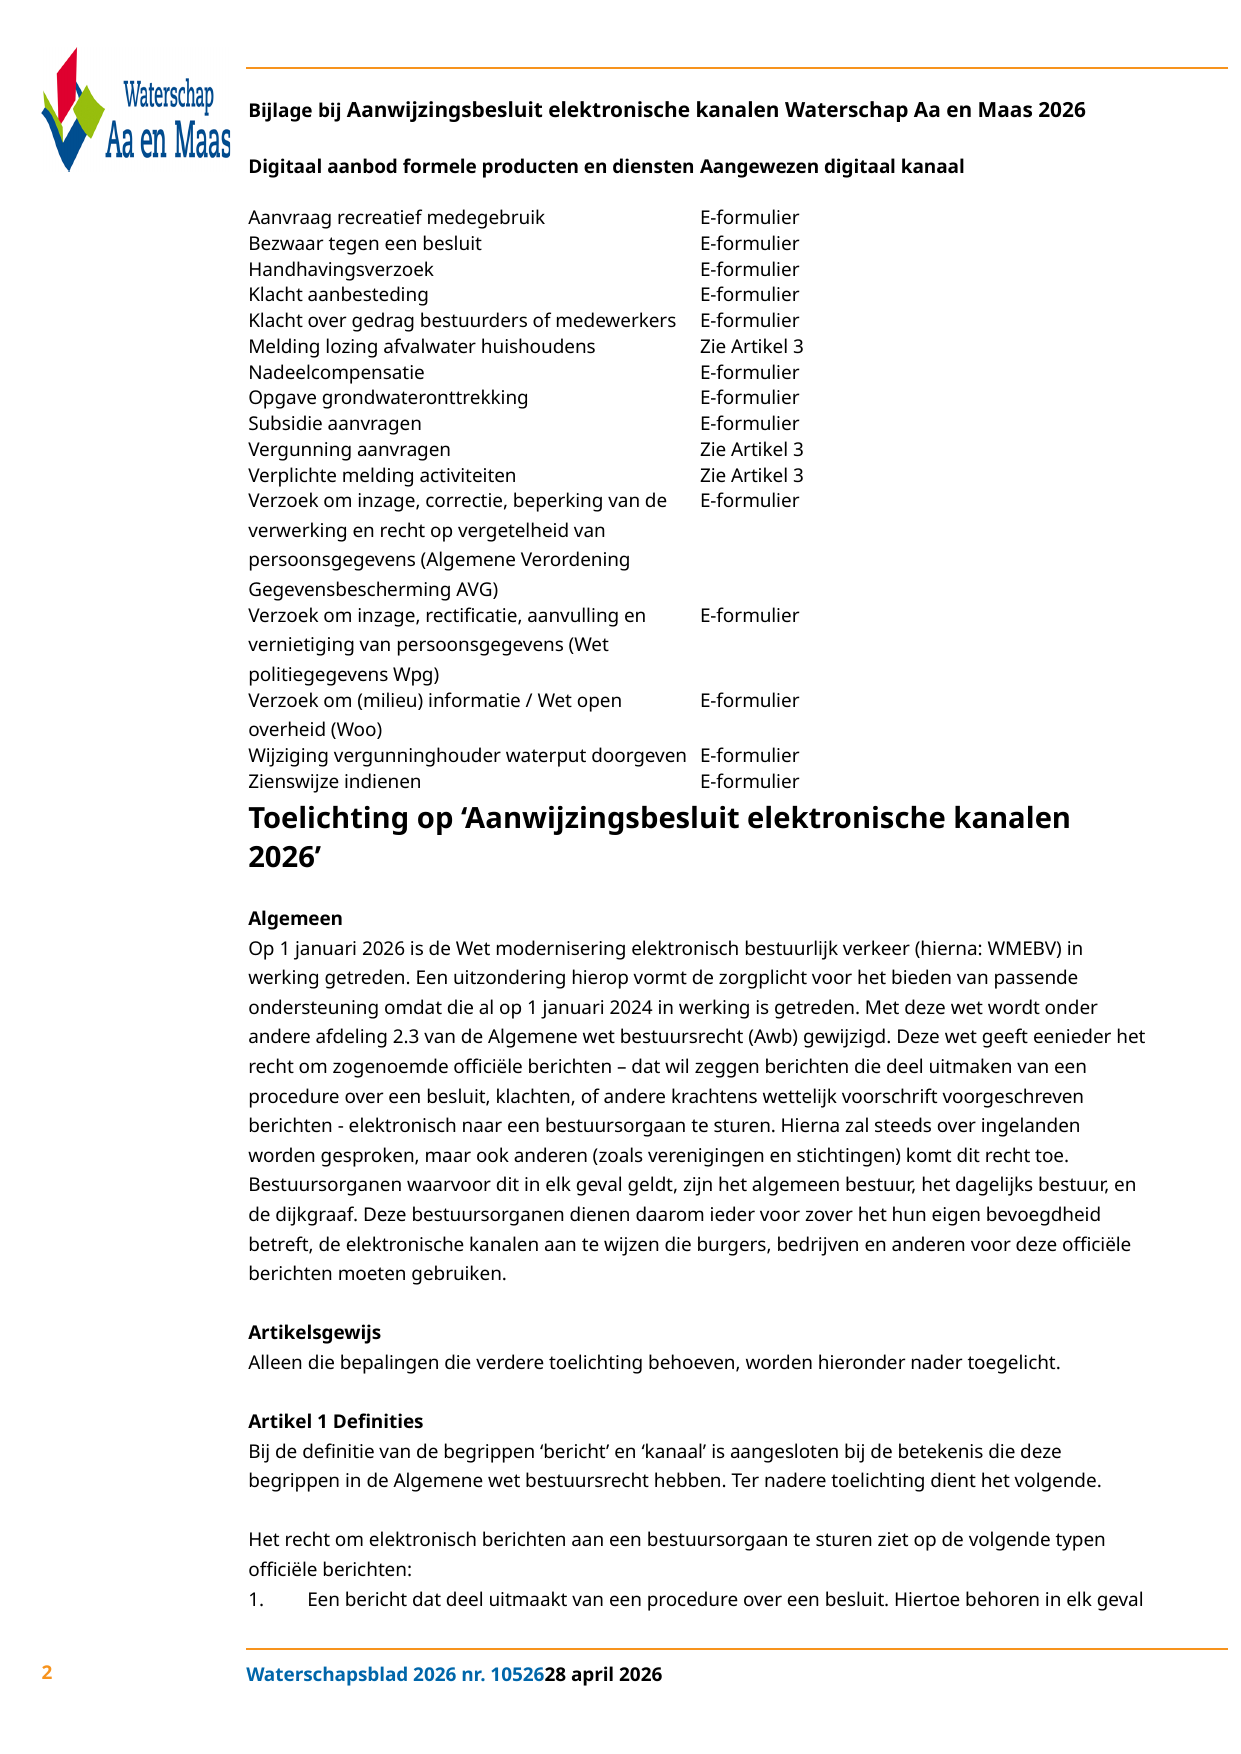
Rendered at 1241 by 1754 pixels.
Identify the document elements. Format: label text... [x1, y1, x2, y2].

table_cell Zie Artikel 3 [700, 436, 1152, 462]
text Bij de definitie van de begrippen ‘bericht’ en ‘kanaal’ is aangesloten bij de betekenis die deze begrippen in de Algemene wet bestuursrecht hebben. Ter nadere toelichting dient het volgende. [248, 1438, 1152, 1493]
table_cell E-formulier [700, 687, 1152, 742]
text Artikelsgewijs [248, 1319, 1152, 1345]
table_cell E-formulier [700, 602, 1152, 687]
table_cell E-formulier [700, 230, 1152, 256]
table_cell E-formulier [700, 385, 1152, 410]
table_cell E-formulier [700, 256, 1152, 282]
table_cell Melding lozing afvalwater huishoudens [248, 333, 700, 359]
table_cell E-formulier [700, 488, 1152, 602]
table_cell Verplichte melding activiteiten [248, 462, 700, 487]
table_header Digitaal aanbod formele producten en diensten [248, 153, 700, 179]
table_cell Klacht aanbesteding [248, 282, 700, 307]
text Artikel 1 Definities [248, 1408, 1152, 1434]
table_cell Zienswijze indienen [248, 768, 700, 794]
table_cell Vergunning aanvragen [248, 436, 700, 462]
table_cell Zie Artikel 3 [700, 333, 1152, 359]
text Het recht om elektronisch berichten aan een bestuursorgaan te sturen ziet op de volgende typen officiële berichten: [248, 1527, 1152, 1582]
list Een bericht dat deel uitmaakt van een procedure over een besluit. Hiertoe behoren in elk geval [248, 1586, 1152, 1612]
table_cell Verzoek om (milieu) informatie / Wet open overheid (Woo) [248, 687, 700, 742]
table_cell E-formulier [700, 410, 1152, 436]
table_cell E-formulier [700, 282, 1152, 307]
table_header Aangewezen digitaal kanaal [700, 153, 1152, 179]
text Bijlage bij Aanwijzingsbesluit elektronische kanalen Waterschap Aa en Maas 2026 [248, 95, 1152, 123]
table_cell E-formulier [700, 359, 1152, 384]
table_cell E-formulier [700, 742, 1152, 768]
table_cell [700, 179, 1152, 204]
table_cell E-formulier [700, 308, 1152, 333]
table_cell Handhavingsverzoek [248, 256, 700, 282]
table_cell Aanvraag recreatief medegebruik [248, 205, 700, 230]
picture [41, 47, 231, 172]
table_cell E-formulier [700, 205, 1152, 230]
text Toelichting op ‘Aanwijzingsbesluit elektronische kanalen 2026’ [248, 797, 1152, 876]
text Alleen die bepalingen die verdere toelichting behoeven, worden hieronder nader toegelicht. [248, 1349, 1152, 1375]
table_cell Verzoek om inzage, rectificatie, aanvulling en vernietiging van persoonsgegevens (Wet politiegegevens Wpg) [248, 602, 700, 687]
text Op 1 januari 2026 is de Wet modernisering elektronisch bestuurlijk verkeer (hierna: WMEBV) in werking getreden. Een uitzondering hierop vormt de zorgplicht voor het bieden van passende ondersteuning omdat die al op 1 januari 2024 in werking is getreden. Met deze wet wordt onder andere afdeling 2.3 van de Algemene wet bestuursrecht (Awb) gewijzigd. Deze wet geeft eenieder het recht om zogenoemde officiële berichten – dat wil zeggen berichten die deel uitmaken van een procedure over een besluit, klachten, of andere krachtens wettelijk voorschrift voorgeschreven berichten - elektronisch naar een bestuursorgaan te sturen. Hierna zal steeds over ingelanden worden gesproken, maar ook anderen (zoals verenigingen en stichtingen) komt dit recht toe. Bestuursorganen waarvoor dit in elk geval geldt, zijn het algemeen bestuur, het dagelijks bestuur, en de dijkgraaf. Deze bestuursorganen dienen daarom ieder voor zover het hun eigen bevoegdheid betreft, de elektronische kanalen aan te wijzen die burgers, bedrijven en anderen voor deze officiële berichten moeten gebruiken. [248, 935, 1152, 1286]
table_cell Subsidie aanvragen [248, 410, 700, 436]
table_cell Klacht over gedrag bestuurders of medewerkers [248, 308, 700, 333]
table_cell Opgave grondwateronttrekking [248, 385, 700, 410]
table_cell Bezwaar tegen een besluit [248, 230, 700, 256]
table_cell Verzoek om inzage, correctie, beperking van de verwerking en recht op vergetelheid van persoonsgegevens (Algemene Verordening Gegevensbescherming AVG) [248, 488, 700, 602]
table_cell E-formulier [700, 768, 1152, 794]
table_cell [248, 179, 700, 204]
table_cell Wijziging vergunninghouder waterput doorgeven [248, 742, 700, 768]
text Algemeen [248, 905, 1152, 931]
table_cell Zie Artikel 3 [700, 462, 1152, 487]
table_cell Nadeelcompensatie [248, 359, 700, 384]
